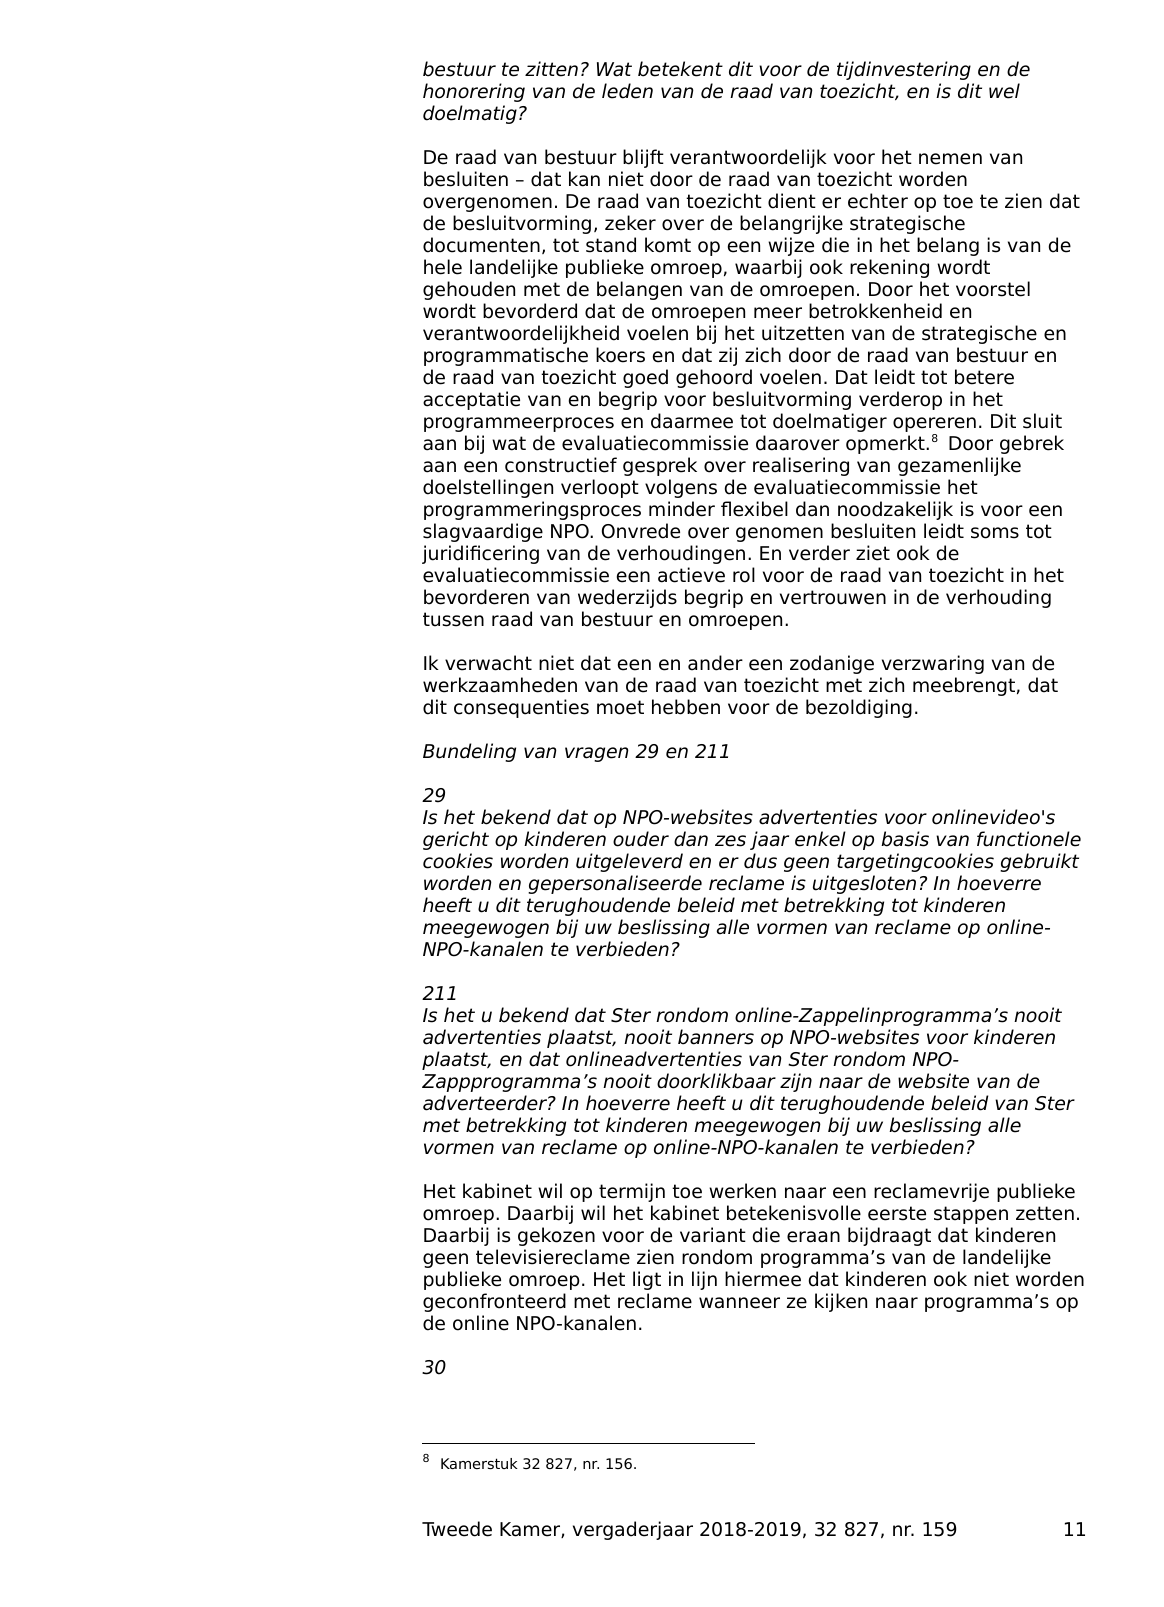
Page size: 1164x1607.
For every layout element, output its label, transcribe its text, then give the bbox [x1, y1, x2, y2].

text Kamerstuk 32 827, nr. 156. [422, 1452, 1087, 1474]
text bestuur te zitten? Wat betekent dit voor de tijdinvestering en de honorering van de leden van de raad van toezicht, en is dit wel doelmatig? [422, 59, 1087, 125]
text 29 [422, 785, 1087, 807]
text 211 [422, 983, 1087, 1005]
text Ik verwacht niet dat een en ander een zodanige verzwaring van de werkzaamheden van de raad van toezicht met zich meebrengt, dat dit consequenties moet hebben voor de bezoldiging. [422, 653, 1087, 719]
text Is het u bekend dat Ster rondom online-Zappelinprogramma’s nooit advertenties plaatst, nooit banners op NPO-websites voor kinderen plaatst, en dat onlineadvertenties van Ster rondom NPO-Zappprogramma’s nooit doorklikbaar zijn naar de website van de adverteerder? In hoeverre heeft u dit terughoudende beleid van Ster met betrekking tot kinderen meegewogen bij uw beslissing alle vormen van reclame op online-NPO-kanalen te verbieden? [422, 1005, 1087, 1159]
text Het kabinet wil op termijn toe werken naar een reclamevrije publieke omroep. Daarbij wil het kabinet betekenisvolle eerste stappen zetten. Daarbij is gekozen voor de variant die eraan bijdraagt dat kinderen geen televisiereclame zien rondom programma’s van de landelijke publieke omroep. Het ligt in lijn hiermee dat kinderen ook niet worden geconfronteerd met reclame wanneer ze kijken naar programma’s op de online NPO-kanalen. [422, 1181, 1087, 1335]
subtitle Bundeling van vragen 29 en 211 [422, 741, 1087, 763]
text Is het bekend dat op NPO-websites advertenties voor onlinevideo's gericht op kinderen ouder dan zes jaar enkel op basis van functionele cookies worden uitgeleverd en er dus geen targetingcookies gebruikt worden en gepersonaliseerde reclame is uitgesloten? In hoeverre heeft u dit terughoudende beleid met betrekking tot kinderen meegewogen bij uw beslissing alle vormen van reclame op online-NPO-kanalen te verbieden? [422, 807, 1087, 961]
text 30 [422, 1357, 1087, 1379]
text De raad van bestuur blijft verantwoordelijk voor het nemen van besluiten – dat kan niet door de raad van toezicht worden overgenomen. De raad van toezicht dient er echter op toe te zien dat de besluitvorming, zeker over de belangrijke strategische documenten, tot stand komt op een wijze die in het belang is van de hele landelijke publieke omroep, waarbij ook rekening wordt gehouden met de belangen van de omroepen. Door het voorstel wordt bevorderd dat de omroepen meer betrokkenheid en verantwoordelijkheid voelen bij het uitzetten van de strategische en programmatische koers en dat zij zich door de raad van bestuur en de raad van toezicht goed gehoord voelen. Dat leidt tot betere acceptatie van en begrip voor besluitvorming verderop in het programmeerproces en daarmee tot doelmatiger opereren. Dit sluit aan bij wat de evaluatiecommissie daarover opmerkt. Door gebrek aan een constructief gesprek over realisering van gezamenlijke doelstellingen verloopt volgens de evaluatiecommissie het programmeringsproces minder flexibel dan noodzakelijk is voor een slagvaardige NPO. Onvrede over genomen besluiten leidt soms tot juridificering van de verhoudingen. En verder ziet ook de evaluatiecommissie een actieve rol voor de raad van toezicht in het bevorderen van wederzijds begrip en vertrouwen in de verhouding tussen raad van bestuur en omroepen. [422, 147, 1087, 631]
